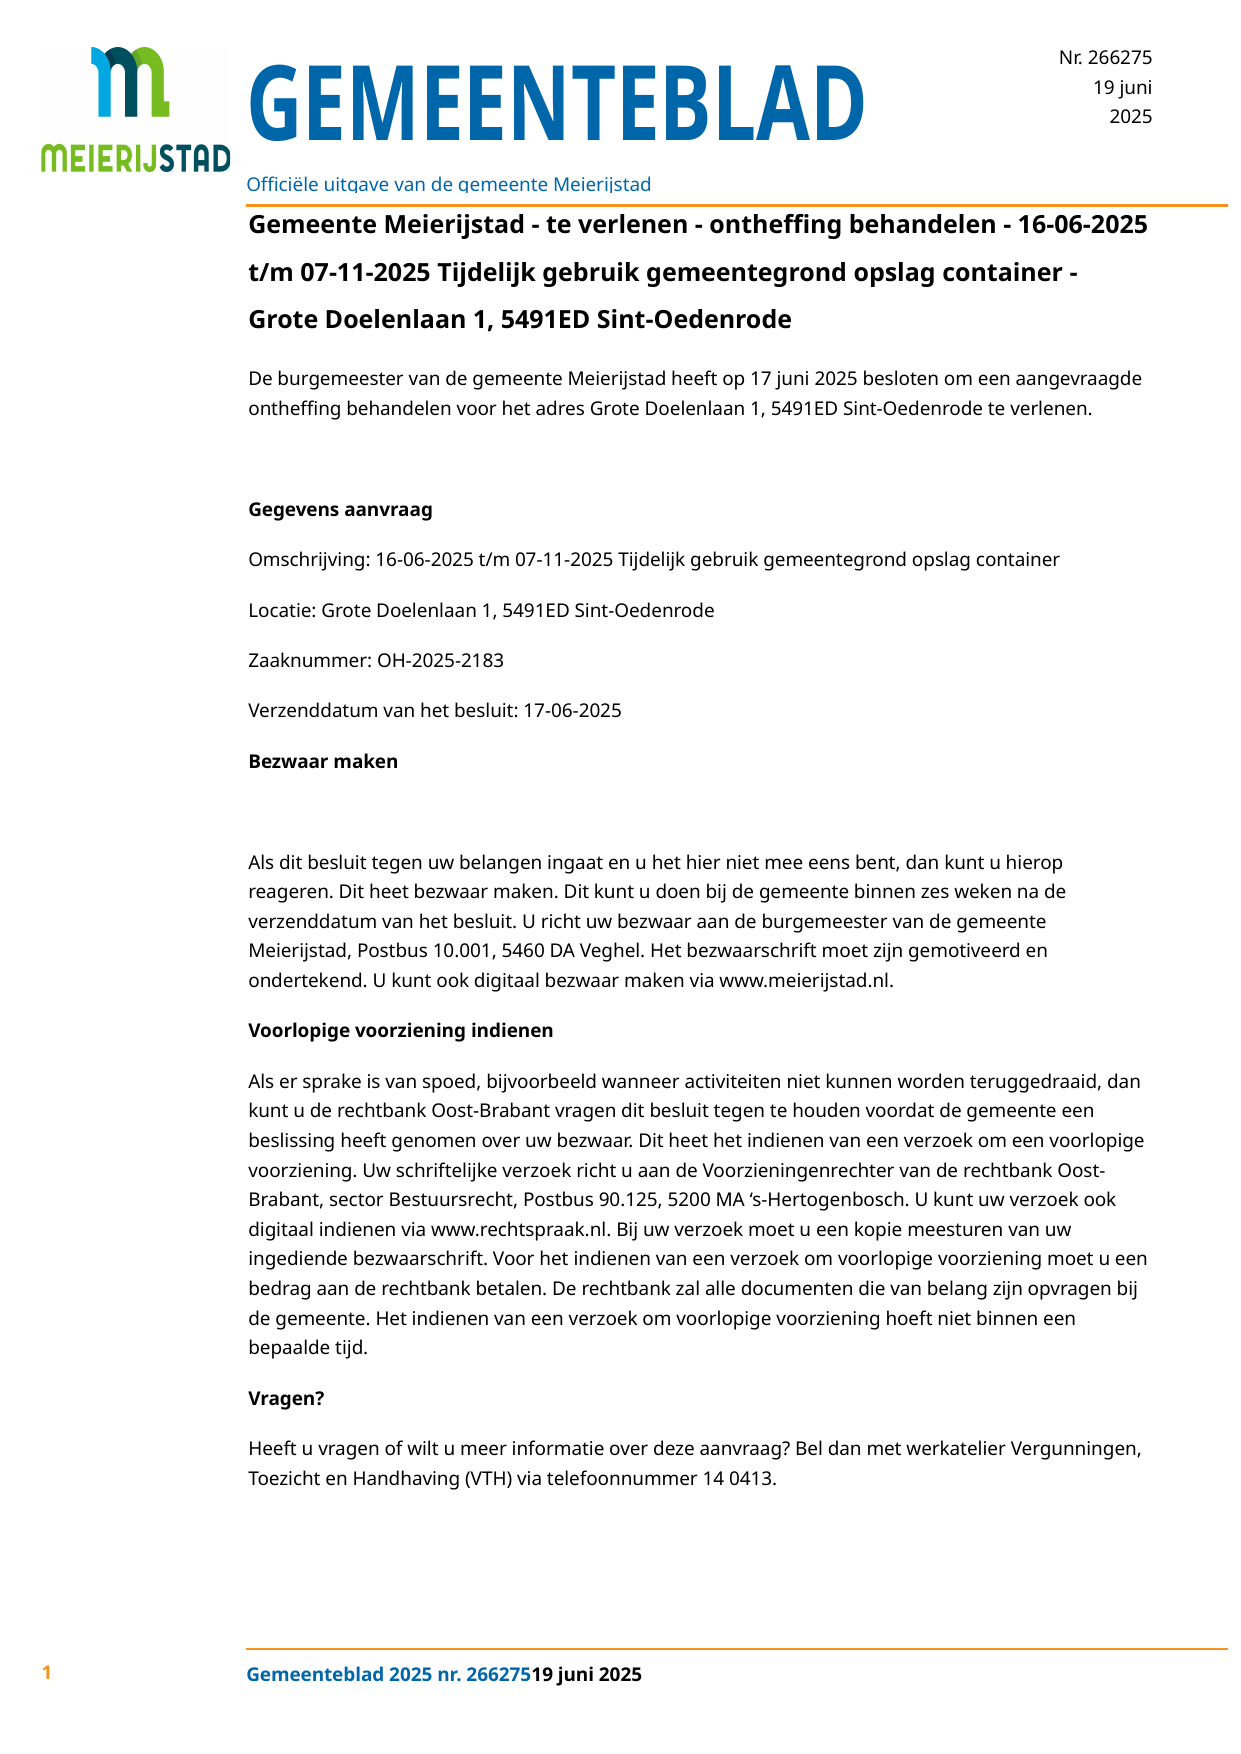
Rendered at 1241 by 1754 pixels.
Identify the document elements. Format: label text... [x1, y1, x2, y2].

text Voorlopige voorziening indienen [248, 1018, 1152, 1043]
text Locatie: Grote Doelenlaan 1, 5491ED Sint-Oedenrode [248, 597, 1152, 622]
text Heeft u vragen of wilt u meer informatie over deze aanvraag? Bel dan met werkatelier Vergunningen, Toezicht en Handhaving (VTH) via telefoonnummer 14 0413. [248, 1435, 1152, 1490]
text Gemeente Meierijstad - te verlenen - ontheffing behandelen - 16-06-2025 t/m 07-11-2025 Tijdelijk gebruik gemeentegrond opslag container - Grote Doelenlaan 1, 5491ED Sint-Oedenrode [248, 207, 1152, 336]
text Bezwaar maken [248, 748, 1152, 774]
text Verzenddatum van het besluit: 17-06-2025 [248, 698, 1152, 723]
picture [41, 47, 231, 172]
text Als dit besluit tegen uw belangen ingaat en u het hier niet mee eens bent, dan kunt u hierop reageren. Dit heet bezwaar maken. Dit kunt u doen bij de gemeente binnen zes weken na de verzenddatum van het besluit. U richt uw bezwaar aan de burgemeester van de gemeente Meierijstad, Postbus 10.001, 5460 DA Veghel. Het bezwaarschrift moet zijn gemotiveerd en ondertekend. U kunt ook digitaal bezwaar maken via www.meierijstad.nl. [248, 849, 1152, 993]
text Omschrijving: 16-06-2025 t/m 07-11-2025 Tijdelijk gebruik gemeentegrond opslag container [248, 546, 1152, 572]
text Als er sprake is van spoed, bijvoorbeeld wanneer activiteiten niet kunnen worden teruggedraaid, dan kunt u de rechtbank Oost-Brabant vragen dit besluit tegen te houden voordat de gemeente een beslissing heeft genomen over uw bezwaar. Dit heet het indienen van een verzoek om een voorlopige voorziening. Uw schriftelijke verzoek richt u aan de Voorzieningenrechter van de rechtbank Oost-Brabant, sector Bestuursrecht, Postbus 90.125, 5200 MA ‘s-Hertogenbosch. U kunt uw verzoek ook digitaal indienen via www.rechtspraak.nl. Bij uw verzoek moet u een kopie meesturen van uw ingediende bezwaarschrift. Voor het indienen van een verzoek om voorlopige voorziening moet u een bedrag aan de rechtbank betalen. De rechtbank zal alle documenten die van belang zijn opvragen bij de gemeente. Het indienen van een verzoek om voorlopige voorziening hoeft niet binnen een bepaalde tijd. [248, 1068, 1152, 1360]
text Gegevens aanvraag [248, 496, 1152, 522]
text De burgemeester van de gemeente Meierijstad heeft op 17 juni 2025 besloten om een aangevraagde ontheffing behandelen voor het adres Grote Doelenlaan 1, 5491ED Sint-Oedenrode te verlenen. [248, 366, 1152, 421]
text Zaaknummer: OH-2025-2183 [248, 647, 1152, 673]
text Vragen? [248, 1385, 1152, 1410]
